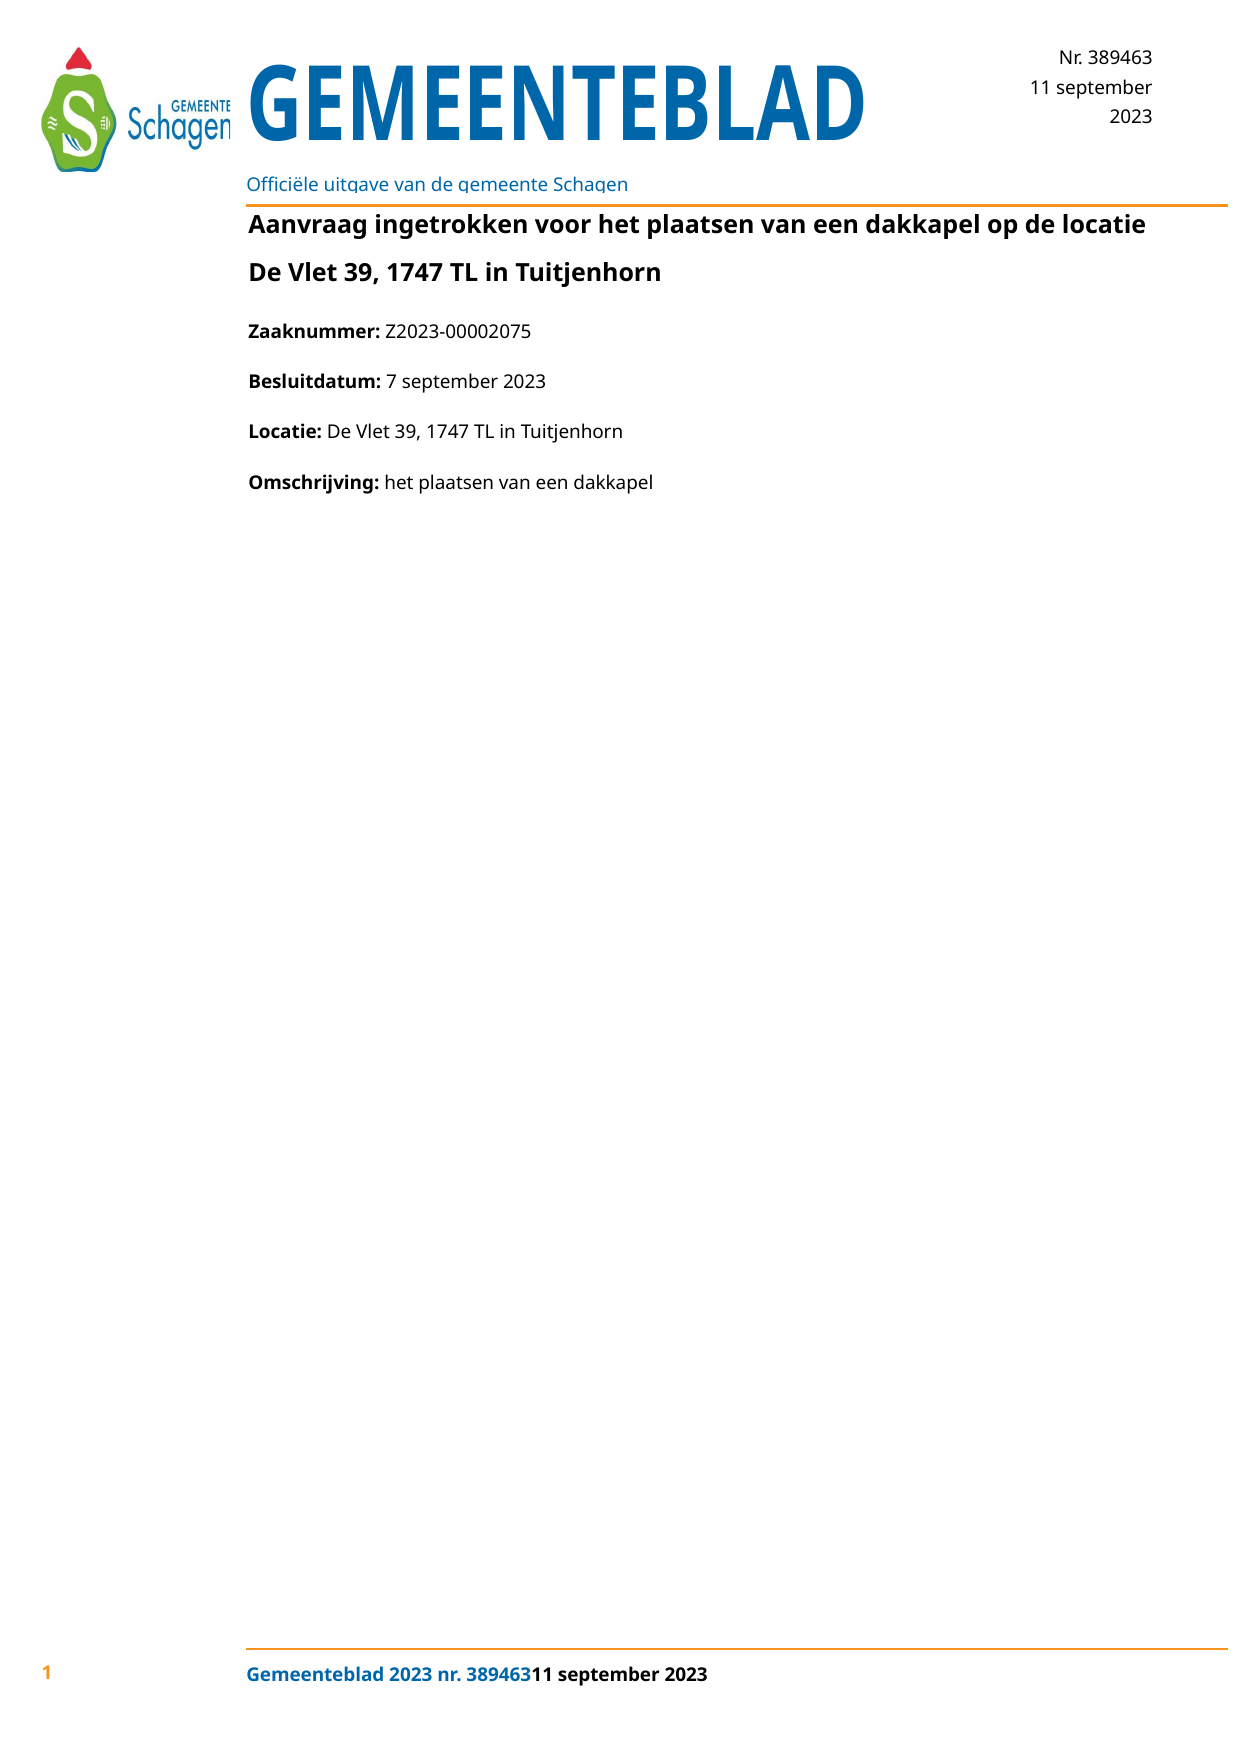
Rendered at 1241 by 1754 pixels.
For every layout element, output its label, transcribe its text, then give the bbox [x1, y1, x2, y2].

picture [41, 47, 231, 172]
text Aanvraag ingetrokken voor het plaatsen van een dakkapel op de locatie De Vlet 39, 1747 TL in Tuitjenhorn [248, 207, 1152, 288]
text Locatie: De Vlet 39, 1747 TL in Tuitjenhorn [248, 419, 1152, 444]
text Besluitdatum: 7 september 2023 [248, 368, 1152, 394]
text Zaaknummer: Z2023-00002075 [248, 318, 1152, 344]
text Omschrijving: het plaatsen van een dakkapel [248, 469, 1152, 495]
